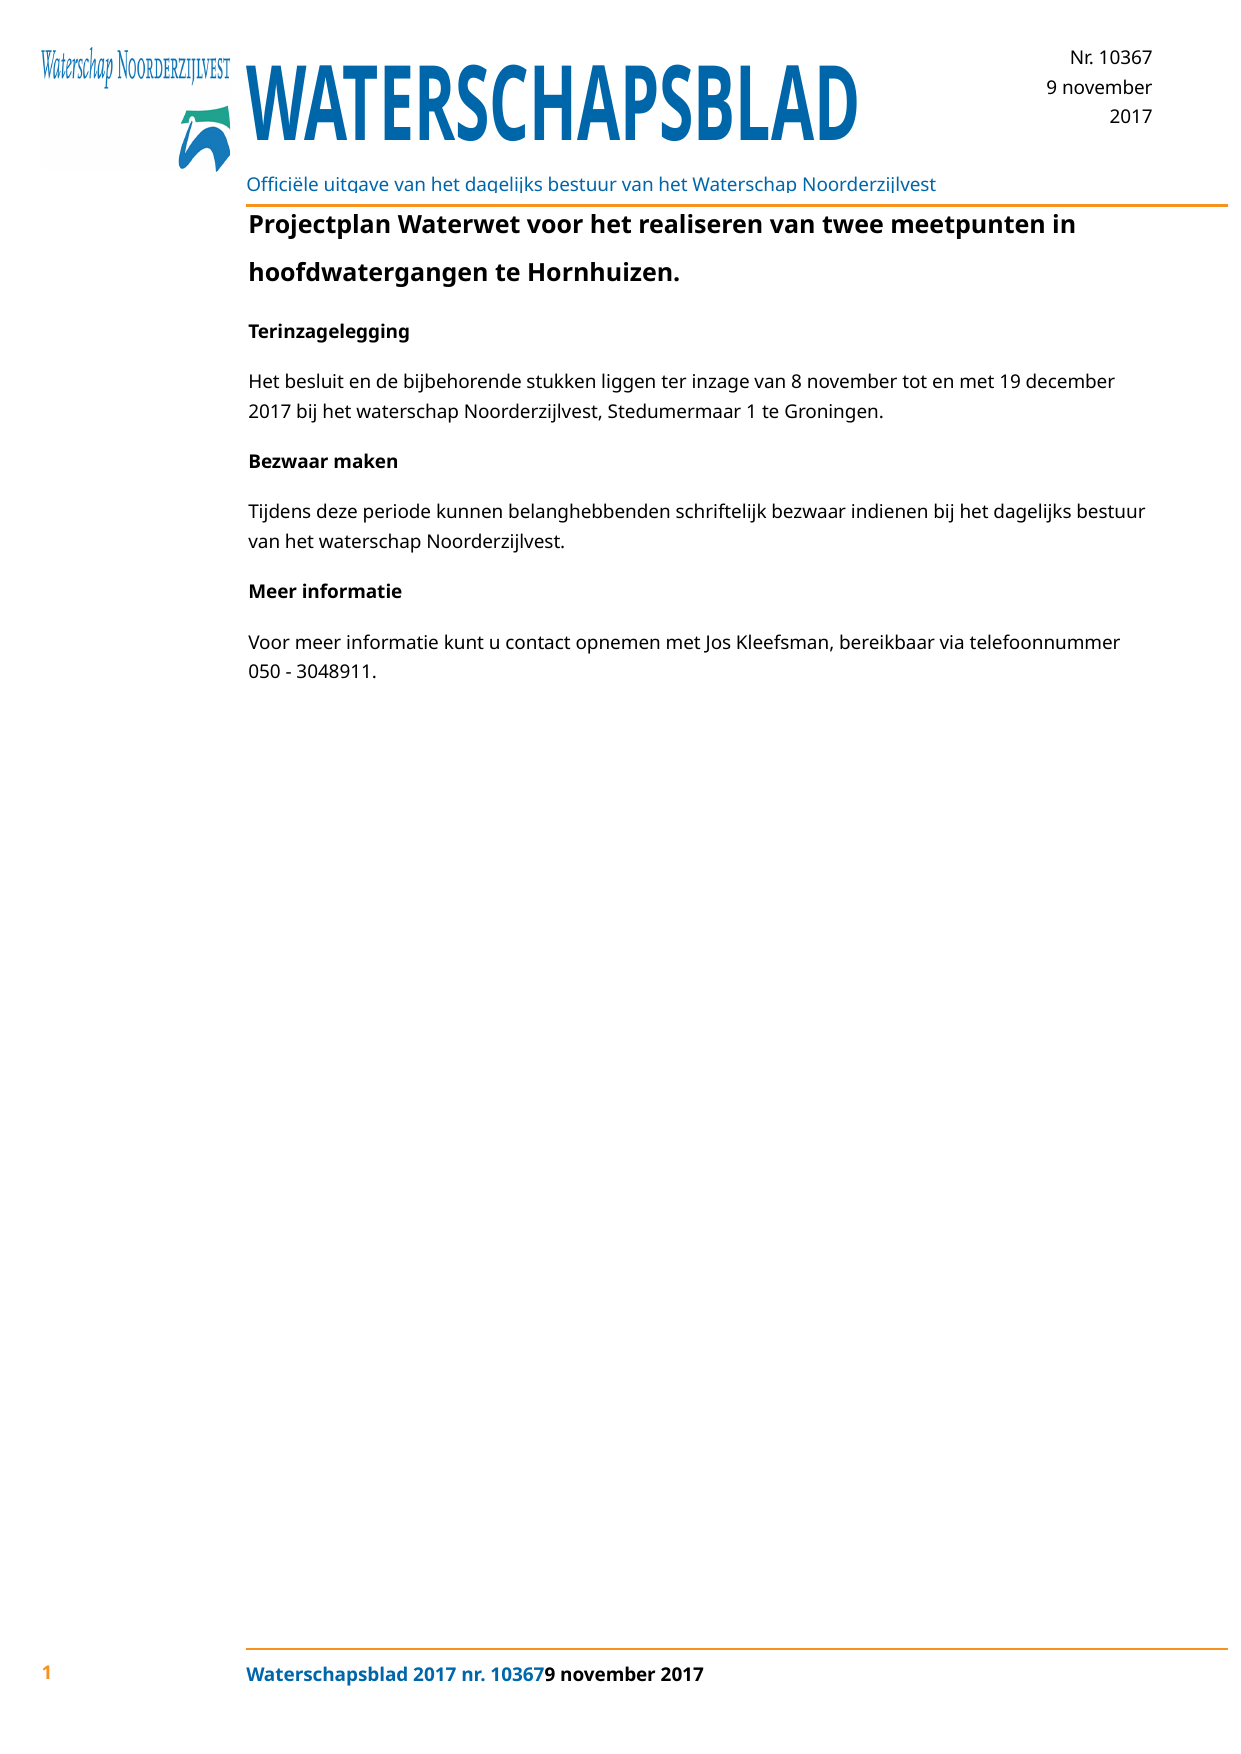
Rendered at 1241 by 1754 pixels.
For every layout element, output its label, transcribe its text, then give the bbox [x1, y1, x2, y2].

text Meer informatie [248, 579, 1152, 604]
text Voor meer informatie kunt u contact opnemen met Jos Kleefsman, bereikbaar via telefoonnummer 050 - 3048911. [248, 629, 1152, 684]
picture [41, 47, 231, 172]
text Tijdens deze periode kunnen belanghebbenden schriftelijk bezwaar indienen bij het dagelijks bestuur van het waterschap Noorderzijlvest. [248, 499, 1152, 554]
text Het besluit en de bijbehorende stukken liggen ter inzage van 8 november tot en met 19 december 2017 bij het waterschap Noorderzijlvest, Stedumermaar 1 te Groningen. [248, 368, 1152, 424]
text Terinzagelegging [248, 318, 1152, 344]
text Bezwaar maken [248, 448, 1152, 474]
text Projectplan Waterwet voor het realiseren van twee meetpunten in hoofdwatergangen te Hornhuizen. [248, 207, 1152, 288]
